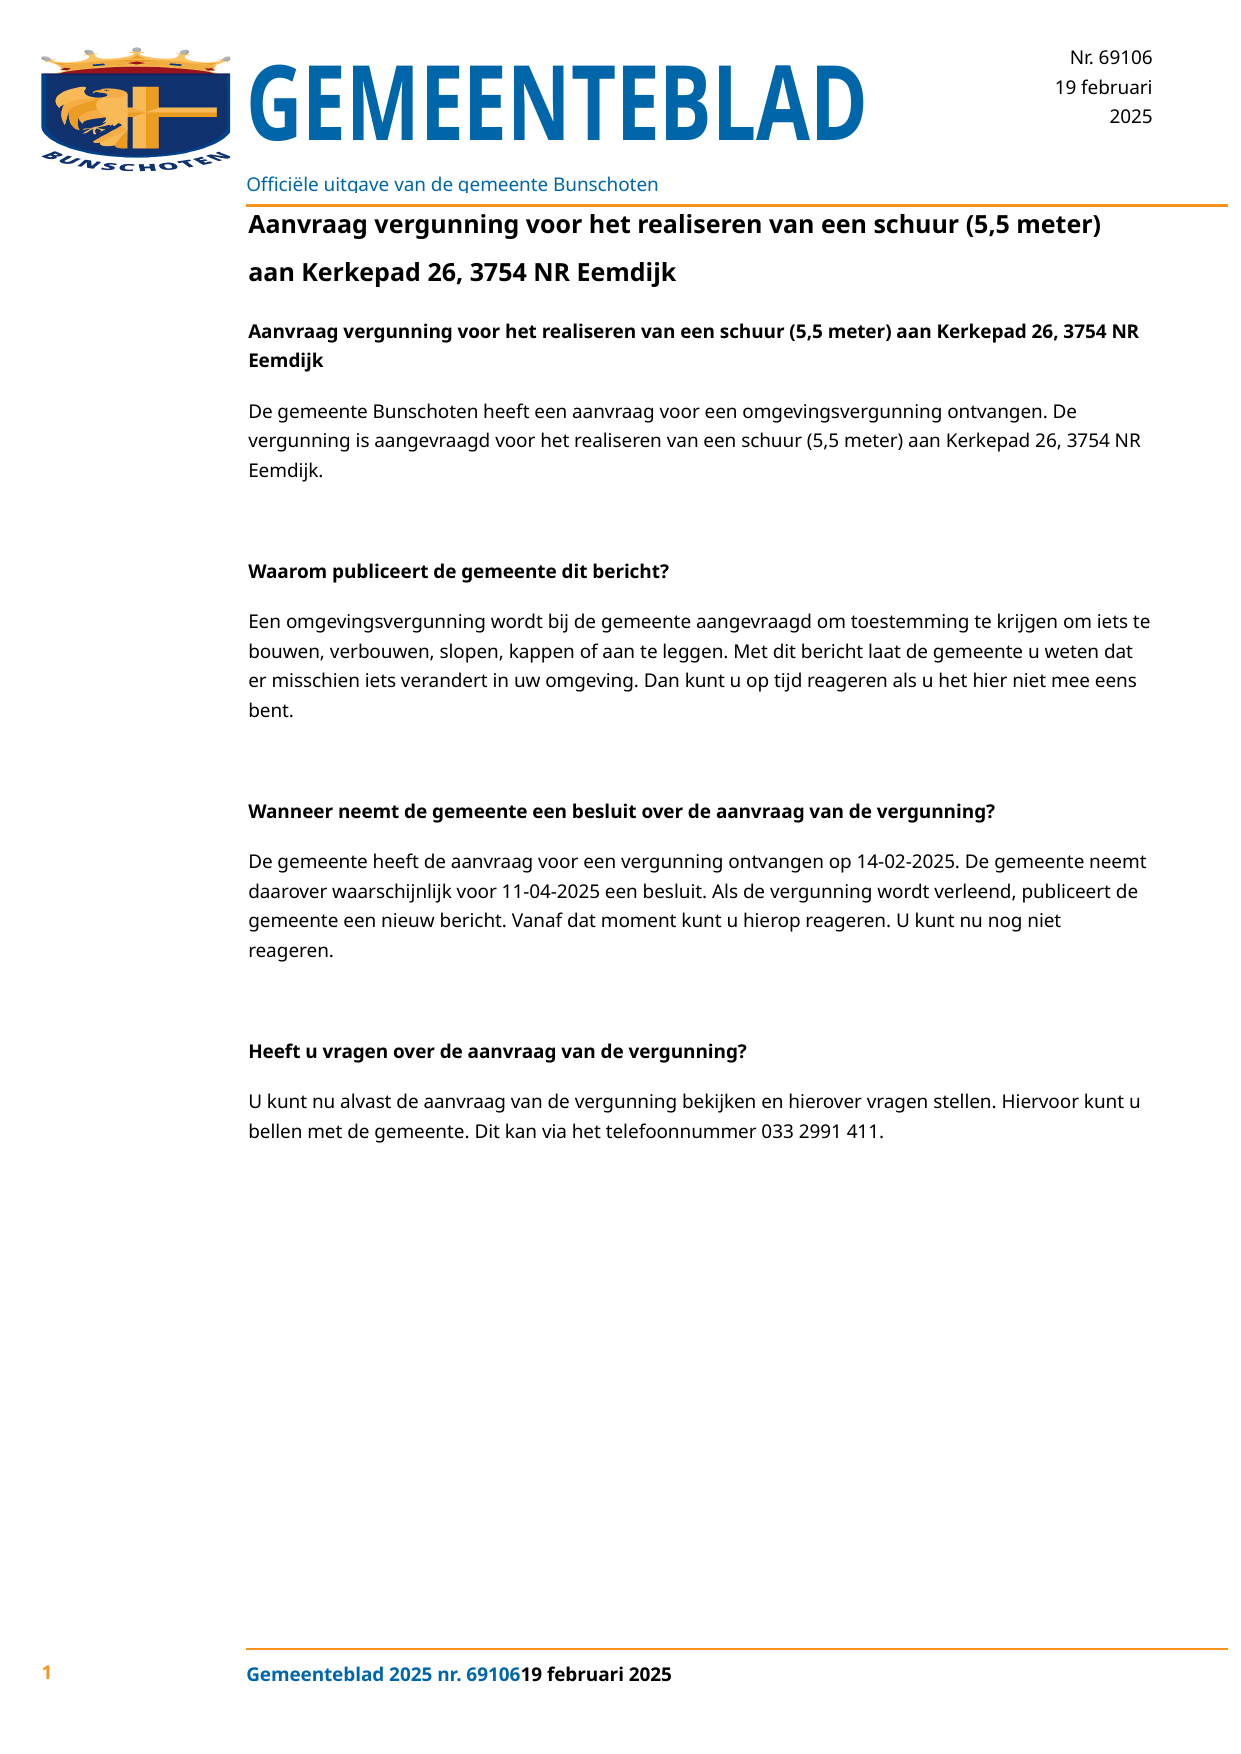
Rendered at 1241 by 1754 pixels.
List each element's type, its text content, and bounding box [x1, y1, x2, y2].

text Aanvraag vergunning voor het realiseren van een schuur (5,5 meter) aan Kerkepad 26, 3754 NR Eemdijk [248, 207, 1152, 288]
text Waarom publiceert de gemeente dit bericht? [248, 558, 1152, 584]
text Wanneer neemt de gemeente een besluit over de aanvraag van de vergunning? [248, 798, 1152, 824]
text U kunt nu alvast de aanvraag van de vergunning bekijken en hierover vragen stellen. Hiervoor kunt u bellen met de gemeente. Dit kan via het telefoonnummer 033 2991 411. [248, 1088, 1152, 1144]
picture [41, 47, 231, 172]
text De gemeente heeft de aanvraag voor een vergunning ontvangen op 14-02-2025. De gemeente neemt daarover waarschijnlijk voor 11-04-2025 een besluit. Als de vergunning wordt verleend, publiceert de gemeente een nieuw bericht. Vanaf dat moment kunt u hierop reageren. U kunt nu nog niet reageren. [248, 848, 1152, 963]
text De gemeente Bunschoten heeft een aanvraag voor een omgevingsvergunning ontvangen. De vergunning is aangevraagd voor het realiseren van een schuur (5,5 meter) aan Kerkepad 26, 3754 NR Eemdijk. [248, 398, 1152, 483]
text Een omgevingsvergunning wordt bij de gemeente aangevraagd om toestemming te krijgen om iets te bouwen, verbouwen, slopen, kappen of aan te leggen. Met dit bericht laat de gemeente u weten dat er misschien iets verandert in uw omgeving. Dan kunt u op tijd reageren als u het hier niet mee eens bent. [248, 608, 1152, 723]
text Aanvraag vergunning voor het realiseren van een schuur (5,5 meter) aan Kerkepad 26, 3754 NR Eemdijk [248, 318, 1152, 373]
text Heeft u vragen over de aanvraag van de vergunning? [248, 1038, 1152, 1064]
